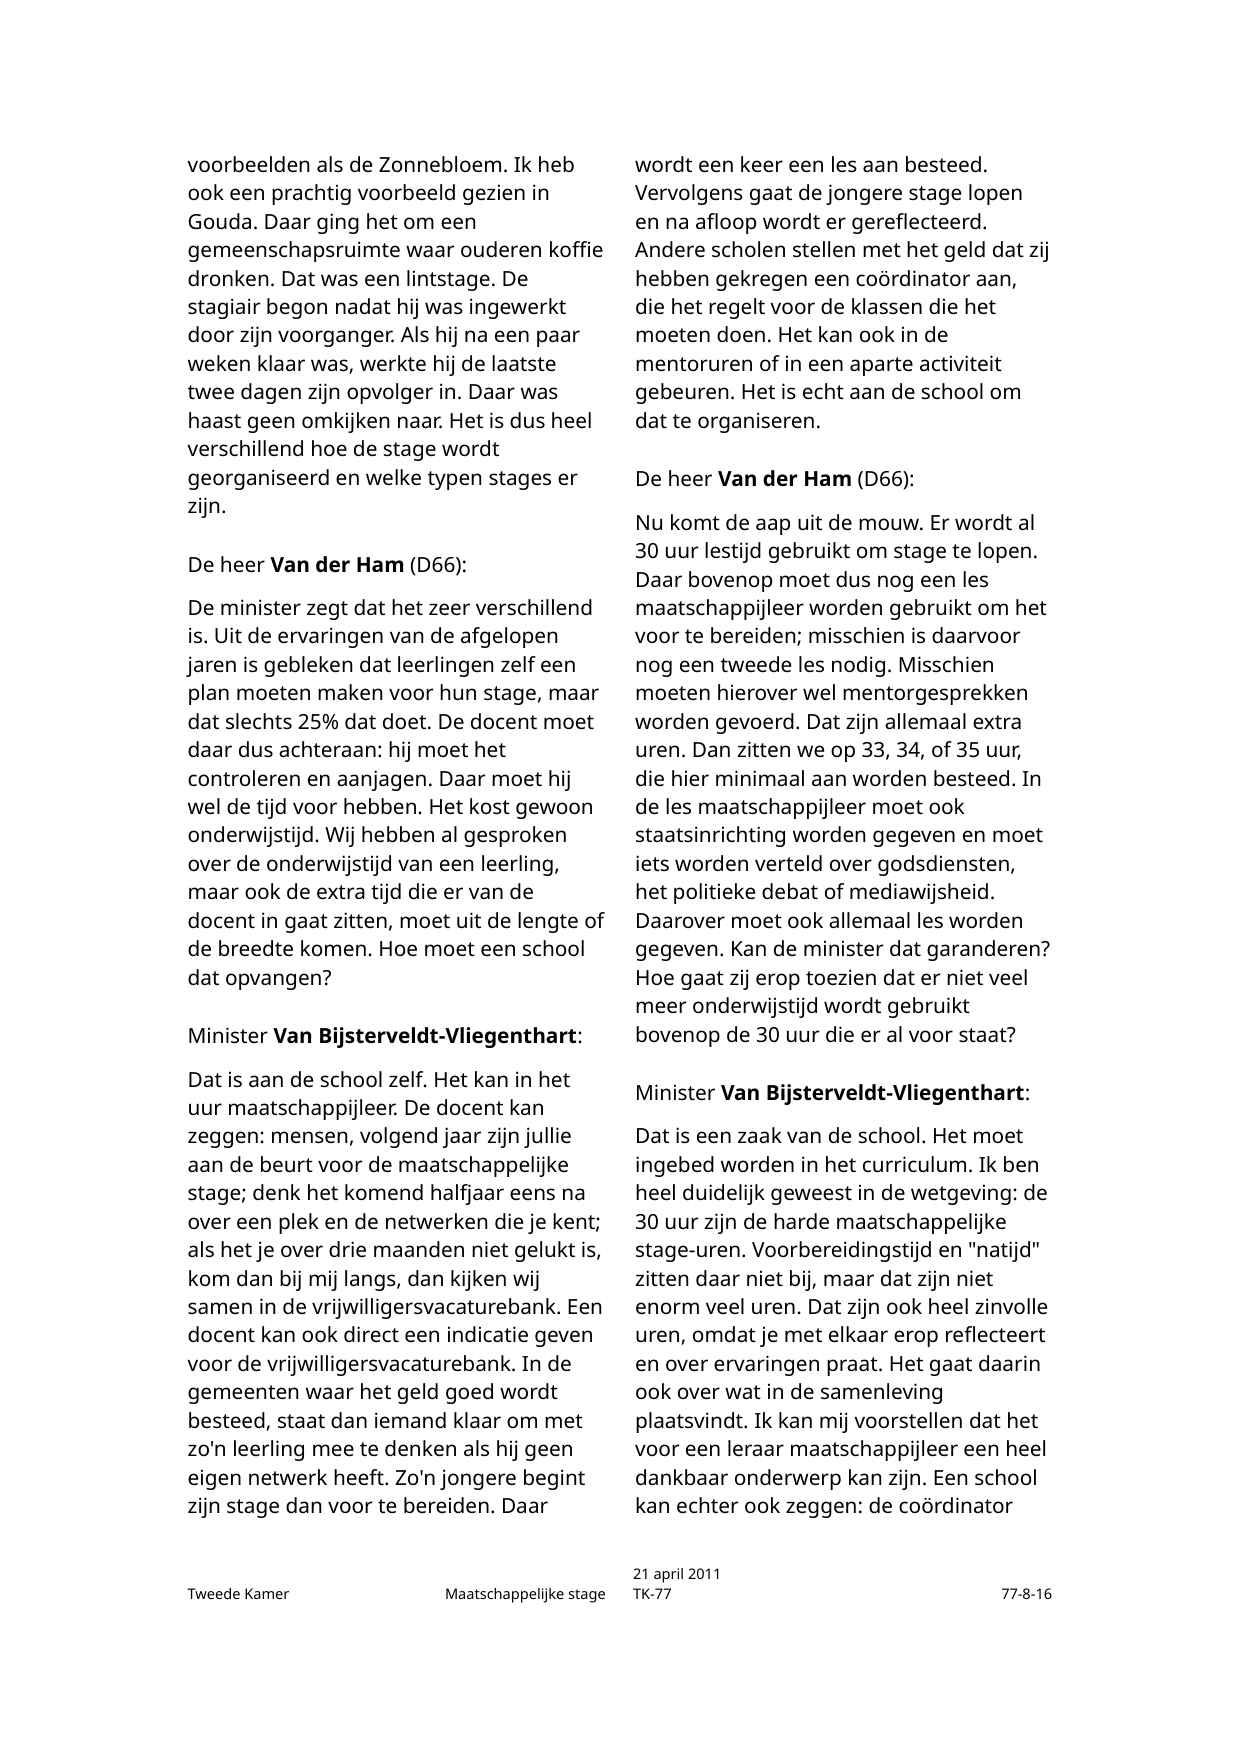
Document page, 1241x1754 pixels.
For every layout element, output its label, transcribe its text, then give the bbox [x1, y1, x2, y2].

text wordt een keer een les aan besteed. Vervolgens gaat de jongere stage lopen en na afloop wordt er gereflecteerd. [635, 150, 1053, 235]
text De heer Van der Ham (D66): [635, 464, 1053, 493]
text Minister Van Bijsterveldt-Vliegenthart: [187, 1021, 605, 1050]
text Nu komt de aap uit de mouw. Er wordt al 30 uur lestijd gebruikt om stage te lopen. Daar bovenop moet dus nog een les maatschappijleer worden gebruikt om het voor te bereiden; misschien is daarvoor nog een tweede les nodig. Misschien moeten hierover wel mentorgesprekken worden gevoerd. Dat zijn allemaal extra uren. Dan zitten we op 33, 34, of 35 uur, die hier minimaal aan worden besteed. In de les maatschappijleer moet ook staatsinrichting worden gegeven en moet iets worden verteld over godsdiensten, het politieke debat of mediawijsheid. Daarover moet ook allemaal les worden gegeven. Kan de minister dat garanderen? Hoe gaat zij erop toezien dat er niet veel meer onderwijstijd wordt gebruikt bovenop de 30 uur die er al voor staat? [635, 508, 1053, 1048]
text voorbeelden als de Zonnebloem. Ik heb ook een prachtig voorbeeld gezien in Gouda. Daar ging het om een gemeenschapsruimte waar ouderen koffie dronken. Dat was een lintstage. De stagiair begon nadat hij was ingewerkt door zijn voorganger. Als hij na een paar weken klaar was, werkte hij de laatste twee dagen zijn opvolger in. Daar was haast geen omkijken naar. Het is dus heel verschillend hoe de stage wordt georganiseerd en welke typen stages er zijn. [187, 150, 605, 520]
text De minister zegt dat het zeer verschillend is. Uit de ervaringen van de afgelopen jaren is gebleken dat leerlingen zelf een plan moeten maken voor hun stage, maar dat slechts 25% dat doet. De docent moet daar dus achteraan: hij moet het controleren en aanjagen. Daar moet hij wel de tijd voor hebben. Het kost gewoon onderwijstijd. Wij hebben al gesproken over de onderwijstijd van een leerling, maar ook de extra tijd die er van de docent in gaat zitten, moet uit de lengte of de breedte komen. Hoe moet een school dat opvangen? [187, 593, 605, 991]
text Minister Van Bijsterveldt-Vliegenthart: [635, 1078, 1053, 1107]
text Dat is een zaak van de school. Het moet ingebed worden in het curriculum. Ik ben heel duidelijk geweest in de wetgeving: de 30 uur zijn de harde maatschappelijke stage-uren. Voorbereidingstijd en "natijd" zitten daar niet bij, maar dat zijn niet enorm veel uren. Dat zijn ook heel zinvolle uren, omdat je met elkaar erop reflecteert en over ervaringen praat. Het gaat daarin ook over wat in de samenleving plaatsvindt. Ik kan mij voorstellen dat het voor een leraar maatschappijleer een heel dankbaar onderwerp kan zijn. Een school kan echter ook zeggen: de coördinator [635, 1122, 1053, 1520]
text De heer Van der Ham (D66): [187, 550, 605, 578]
text Dat is aan de school zelf. Het kan in het uur maatschappijleer. De docent kan zeggen: mensen, volgend jaar zijn jullie aan de beurt voor de maatschappelijke stage; denk het komend halfjaar eens na over een plek en de netwerken die je kent; als het je over drie maanden niet gelukt is, kom dan bij mij langs, dan kijken wij samen in de vrijwilligersvacaturebank. Een docent kan ook direct een indicatie geven voor de vrijwilligersvacaturebank. In de gemeenten waar het geld goed wordt besteed, staat dan iemand klaar om met zo'n leerling mee te denken als hij geen eigen netwerk heeft. Zo'n jongere begint zijn stage dan voor te bereiden. Daar [187, 1065, 605, 1520]
text Andere scholen stellen met het geld dat zij hebben gekregen een coördinator aan, die het regelt voor de klassen die het moeten doen. Het kan ook in de mentoruren of in een aparte activiteit gebeuren. Het is echt aan de school om dat te organiseren. [635, 235, 1053, 434]
